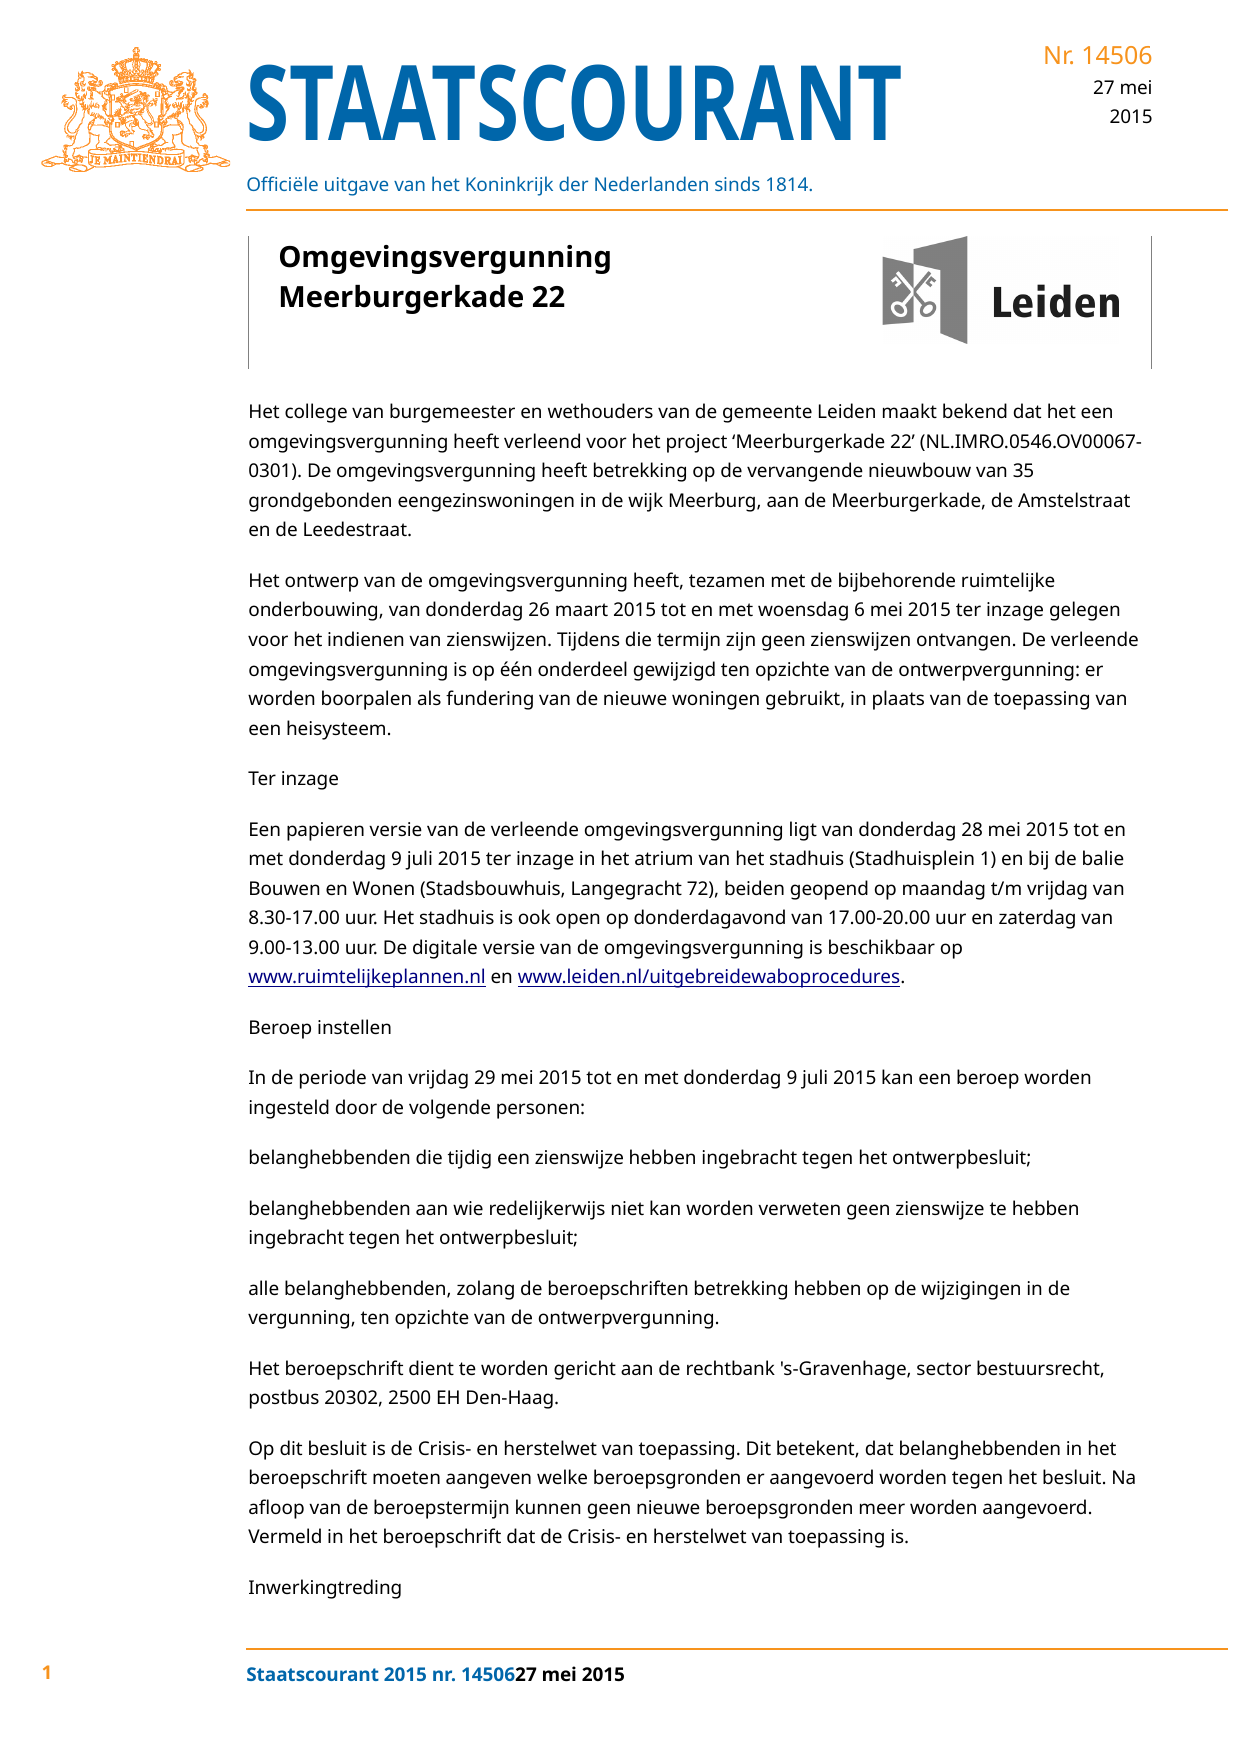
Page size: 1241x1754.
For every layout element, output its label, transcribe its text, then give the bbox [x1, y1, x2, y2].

picture [41, 47, 231, 172]
text Het college van burgemeester en wethouders van de gemeente Leiden maakt bekend dat het een omgevingsvergunning heeft verleend voor het project ‘Meerburgerkade 22’ (NL.IMRO.0546.OV00067-0301). De omgevingsvergunning heeft betrekking op de vervangende nieuwbouw van 35 grondgebonden eengezinswoningen in de wijk Meerburg, aan de Meerburgerkade, de Amstelstraat en de Leedestraat. [248, 398, 1152, 542]
text alle belanghebbenden, zolang de beroepschriften betrekking hebben op de wijzigingen in de vergunning, ten opzichte van de ontwerpvergunning. [248, 1275, 1152, 1330]
text In de periode van vrijdag 29 mei 2015 tot en met donderdag 9 juli 2015 kan een beroep worden ingesteld door de volgende personen: [248, 1064, 1152, 1120]
table_header [850, 236, 1151, 369]
picture [882, 236, 1119, 344]
text belanghebbenden die tijdig een zienswijze hebben ingebracht tegen het ontwerpbesluit; [248, 1144, 1152, 1170]
text Inwerkingtreding [248, 1574, 1152, 1600]
text belanghebbenden aan wie redelijkerwijs niet kan worden verweten geen zienswijze te hebben ingebracht tegen het ontwerpbesluit; [248, 1195, 1152, 1250]
text Het ontwerp van de omgevingsvergunning heeft, tezamen met de bijbehorende ruimtelijke onderbouwing, van donderdag 26 maart 2015 tot en met woensdag 6 mei 2015 ter inzage gelegen voor het indienen van zienswijzen. Tijdens die termijn zijn geen zienswijzen ontvangen. De verleende omgevingsvergunning is op één onderdeel gewijzigd ten opzichte van de ontwerpvergunning: er worden boorpalen als fundering van de nieuwe woningen gebruikt, in plaats van de toepassing van een heisysteem. [248, 567, 1152, 741]
text Ter inzage [248, 765, 1152, 791]
text Op dit besluit is de Crisis- en herstelwet van toepassing. Dit betekent, dat belanghebbenden in het beroepschrift moeten aangeven welke beroepsgronden er aangevoerd worden tegen het besluit. Na afloop van de beroepstermijn kunnen geen nieuwe beroepsgronden meer worden aangevoerd. Vermeld in het beroepschrift dat de Crisis- en herstelwet van toepassing is. [248, 1435, 1152, 1549]
table_header Omgevingsvergunning Meerburgerkade 22 [249, 236, 850, 369]
text Beroep instellen [248, 1014, 1152, 1040]
text Een papieren versie van de verleende omgevingsvergunning ligt van donderdag 28 mei 2015 tot en met donderdag 9 juli 2015 ter inzage in het atrium van het stadhuis (Stadhuisplein 1) en bij de balie Bouwen en Wonen (Stadsbouwhuis, Langegracht 72), beiden geopend op maandag t/m vrijdag van 8.30-17.00 uur. Het stadhuis is ook open op donderdagavond van 17.00-20.00 uur en zaterdag van 9.00-13.00 uur. De digitale versie van de omgevingsvergunning is beschikbaar op www.ruimtelijkeplannen.nl en www.leiden.nl/uitgebreidewaboprocedures. [248, 816, 1152, 989]
text Het beroepschrift dient te worden gericht aan de rechtbank 's-Gravenhage, sector bestuursrecht, postbus 20302, 2500 EH Den-Haag. [248, 1355, 1152, 1410]
